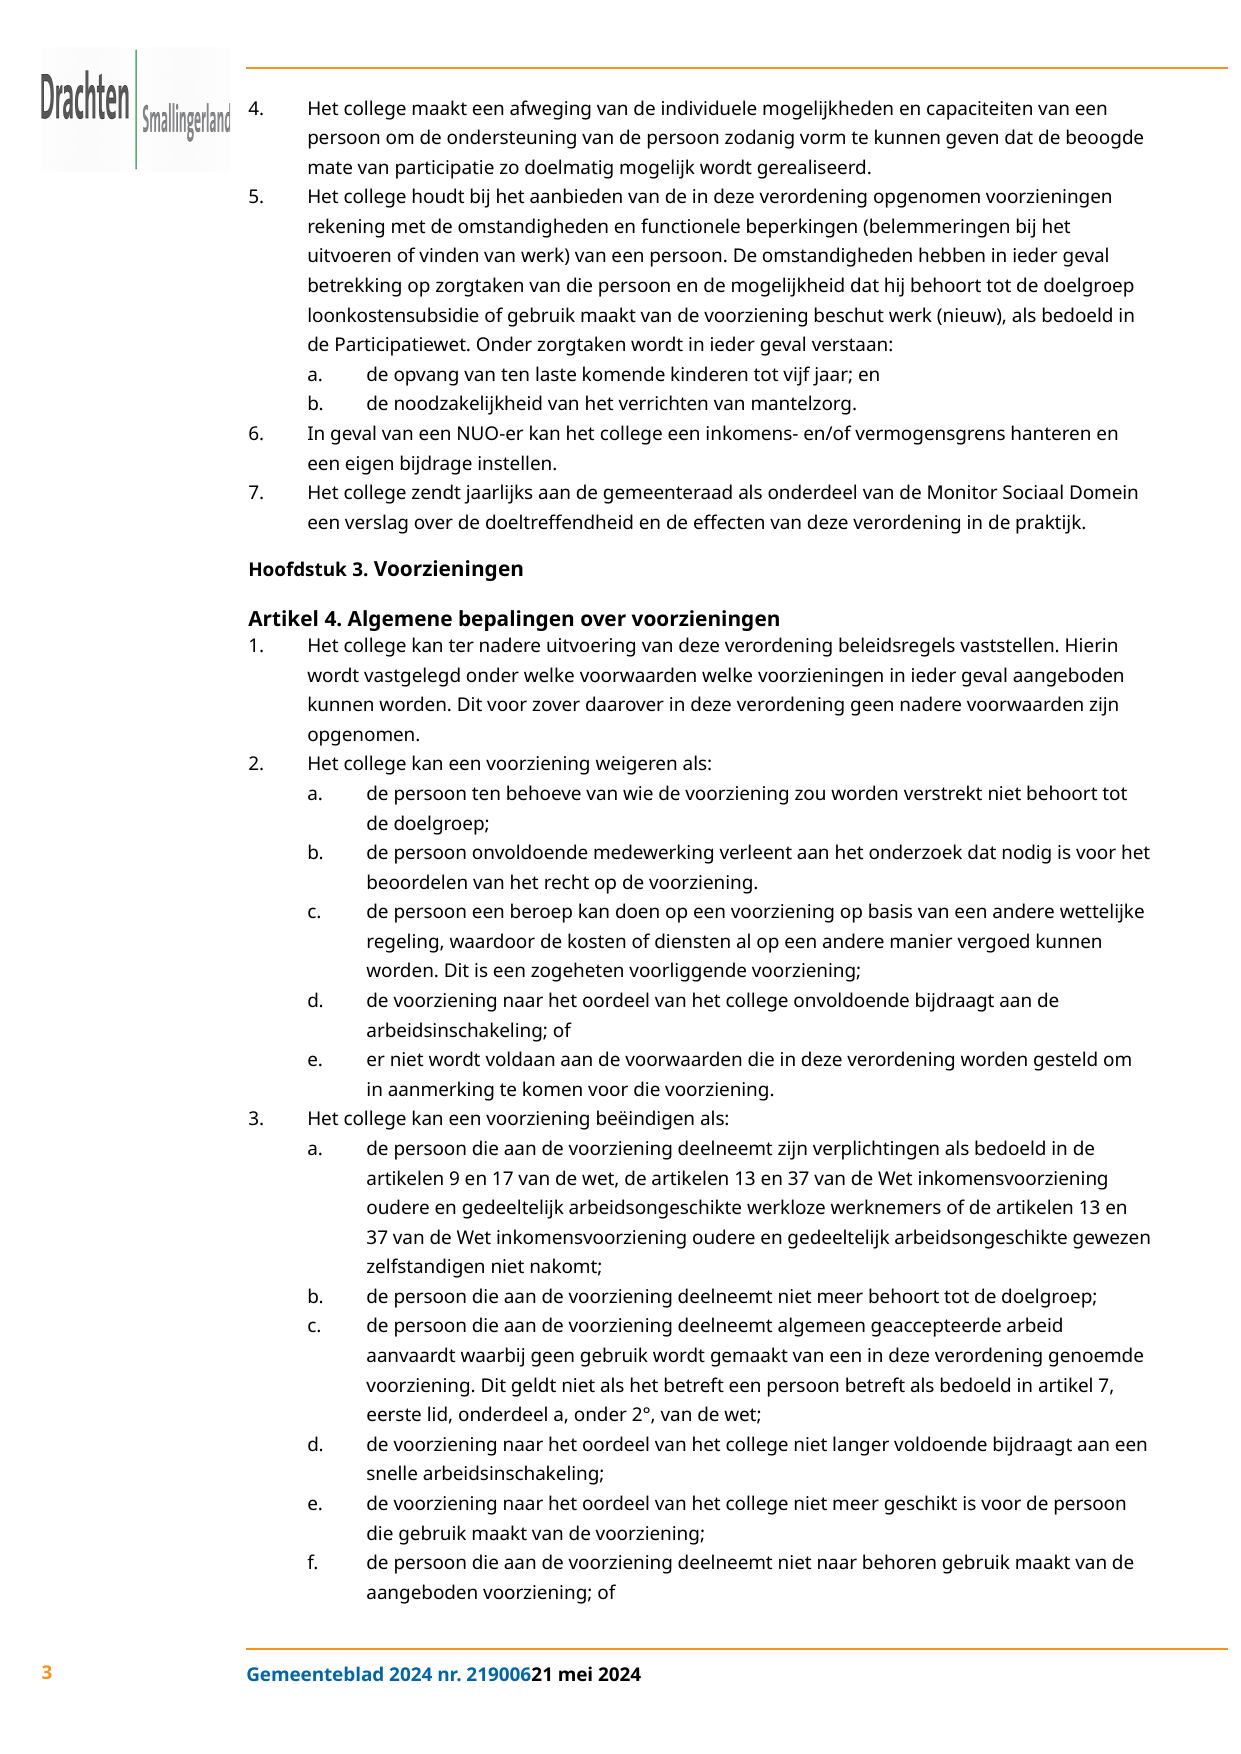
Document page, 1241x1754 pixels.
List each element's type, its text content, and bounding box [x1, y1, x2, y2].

picture [41, 47, 231, 172]
list de persoon ten behoeve van wie de voorziening zou worden verstrekt niet behoort tot de doelgroep; [307, 780, 1152, 836]
list Het college kan ter nadere uitvoering van deze verordening beleidsregels vaststellen. Hierin wordt vastgelegd onder welke voorwaarden welke voorzieningen in ieder geval aangeboden kunnen worden. Dit voor zover daarover in deze verordening geen nadere voorwaarden zijn opgenomen. [248, 632, 1152, 747]
list de persoon die aan de voorziening deelneemt niet naar behoren gebruik maakt van de aangeboden voorziening; of [307, 1549, 1152, 1605]
list de voorziening naar het oordeel van het college niet meer geschikt is voor de persoon die gebruik maakt van de voorziening; [307, 1490, 1152, 1546]
list Het college kan een voorziening beëindigen als: [248, 1106, 1152, 1131]
list de persoon die aan de voorziening deelneemt algemeen geaccepteerde arbeid aanvaardt waarbij geen gebruik wordt gemaakt van een in deze verordening genoemde voorziening. Dit geldt niet als het betreft een persoon betreft als bedoeld in artikel 7, eerste lid, onderdeel a, onder 2°, van de wet; [307, 1313, 1152, 1427]
list In geval van een NUO-er kan het college een inkomens- en/of vermogensgrens hanteren en een eigen bijdrage instellen. [248, 420, 1152, 476]
list de persoon een beroep kan doen op een voorziening op basis van een andere wettelijke regeling, waardoor de kosten of diensten al op een andere manier vergoed kunnen worden. Dit is een zogeheten voorliggende voorziening; [307, 898, 1152, 983]
list Het college kan een voorziening weigeren als: [248, 751, 1152, 776]
list Het college houdt bij het aanbieden van de in deze verordening opgenomen voorzieningen rekening met de omstandigheden en functionele beperkingen (belemmeringen bij het uitvoeren of vinden van werk) van een persoon. De omstandigheden hebben in ieder geval betrekking op zorgtaken van die persoon en de mogelijkheid dat hij behoort tot de doelgroep loonkostensubsidie of gebruik maakt van de voorziening beschut werk (nieuw), als bedoeld in de Participatiewet. Onder zorgtaken wordt in ieder geval verstaan: [248, 183, 1152, 357]
list de persoon die aan de voorziening deelneemt zijn verplichtingen als bedoeld in de artikelen 9 en 17 van de wet, de artikelen 13 en 37 van de Wet inkomensvoorziening oudere en gedeeltelijk arbeidsongeschikte werkloze werknemers of de artikelen 13 en 37 van de Wet inkomensvoorziening oudere en gedeeltelijk arbeidsongeschikte gewezen zelfstandigen niet nakomt; [307, 1135, 1152, 1279]
list de persoon onvoldoende medewerking verleent aan het onderzoek dat nodig is voor het beoordelen van het recht op de voorziening. [307, 839, 1152, 895]
text Artikel 4. Algemene bepalingen over voorzieningen [248, 604, 1152, 632]
list er niet wordt voldaan aan de voorwaarden die in deze verordening worden gesteld om in aanmerking te komen voor die voorziening. [307, 1046, 1152, 1102]
list Het college maakt een afweging van de individuele mogelijkheden en capaciteiten van een persoon om de ondersteuning van de persoon zodanig vorm te kunnen geven dat de beoogde mate van participatie zo doelmatig mogelijk wordt gerealiseerd. [248, 95, 1152, 180]
text Hoofdstuk 3. Voorzieningen [248, 554, 1152, 583]
list de noodzakelijkheid van het verrichten van mantelzorg. [307, 391, 1152, 416]
list de voorziening naar het oordeel van het college niet langer voldoende bijdraagt aan een snelle arbeidsinschakeling; [307, 1431, 1152, 1486]
list de opvang van ten laste komende kinderen tot vijf jaar; en [307, 361, 1152, 387]
list de persoon die aan de voorziening deelneemt niet meer behoort tot de doelgroep; [307, 1283, 1152, 1309]
list Het college zendt jaarlijks aan de gemeenteraad als onderdeel van de Monitor Sociaal Domein een verslag over de doeltreffendheid en de effecten van deze verordening in de praktijk. [248, 479, 1152, 535]
list de voorziening naar het oordeel van het college onvoldoende bijdraagt aan de arbeidsinschakeling; of [307, 987, 1152, 1043]
